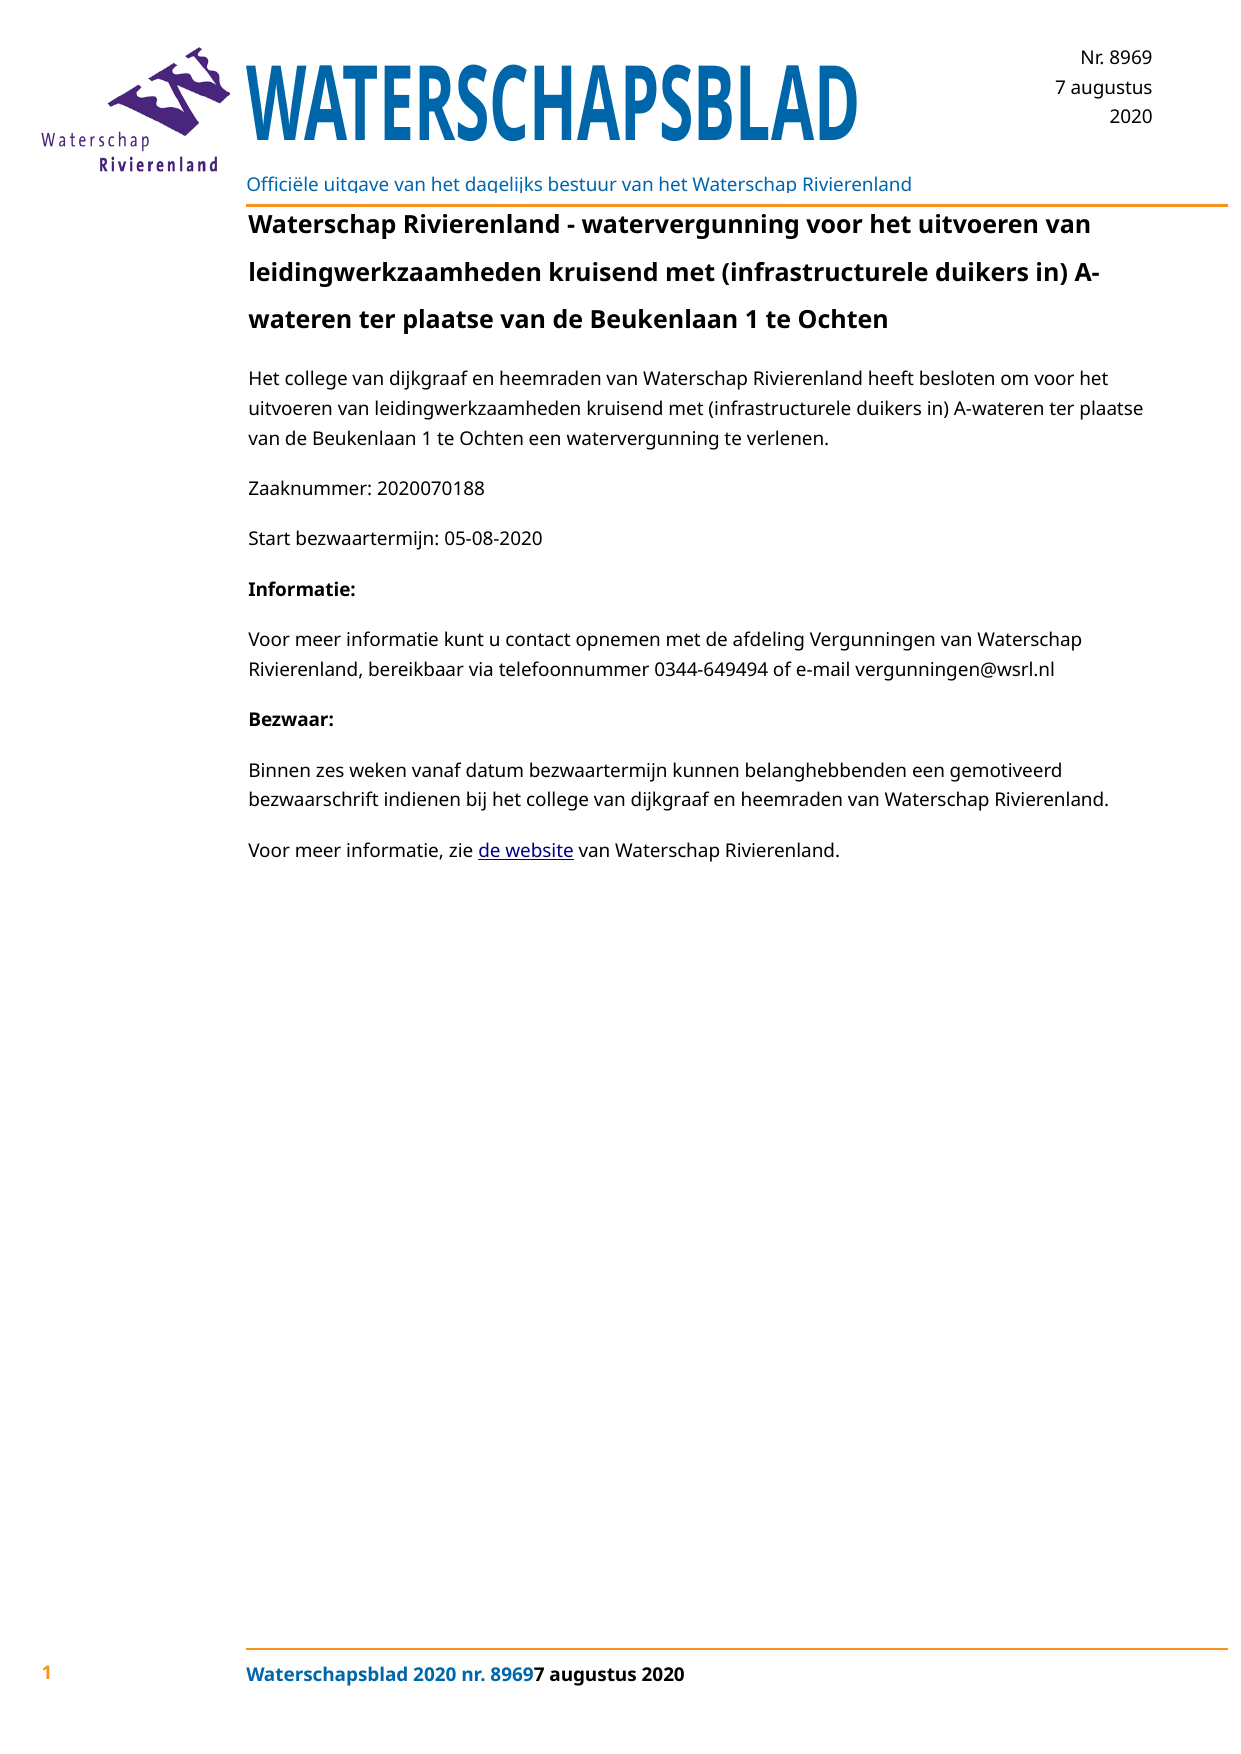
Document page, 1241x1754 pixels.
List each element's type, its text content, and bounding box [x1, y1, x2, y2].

text Voor meer informatie, zie de website van Waterschap Rivierenland. [248, 837, 1152, 862]
picture [41, 47, 231, 172]
text Start bezwaartermijn: 05-08-2020 [248, 526, 1152, 551]
text Waterschap Rivierenland - watervergunning voor het uitvoeren van leidingwerkzaamheden kruisend met (infrastructurele duikers in) A-wateren ter plaatse van de Beukenlaan 1 te Ochten [248, 207, 1152, 336]
text Voor meer informatie kunt u contact opnemen met de afdeling Vergunningen van Waterschap Rivierenland, bereikbaar via telefoonnummer 0344-649494 of e-mail vergunningen@wsrl.nl [248, 626, 1152, 682]
text Het college van dijkgraaf en heemraden van Waterschap Rivierenland heeft besloten om voor het uitvoeren van leidingwerkzaamheden kruisend met (infrastructurele duikers in) A-wateren ter plaatse van de Beukenlaan 1 te Ochten een watervergunning te verlenen. [248, 366, 1152, 450]
text Zaaknummer: 2020070188 [248, 475, 1152, 501]
text Binnen zes weken vanaf datum bezwaartermijn kunnen belanghebbenden een gemotiveerd bezwaarschrift indienen bij het college van dijkgraaf en heemraden van Waterschap Rivierenland. [248, 757, 1152, 812]
text Bezwaar: [248, 706, 1152, 732]
text Informatie: [248, 576, 1152, 602]
